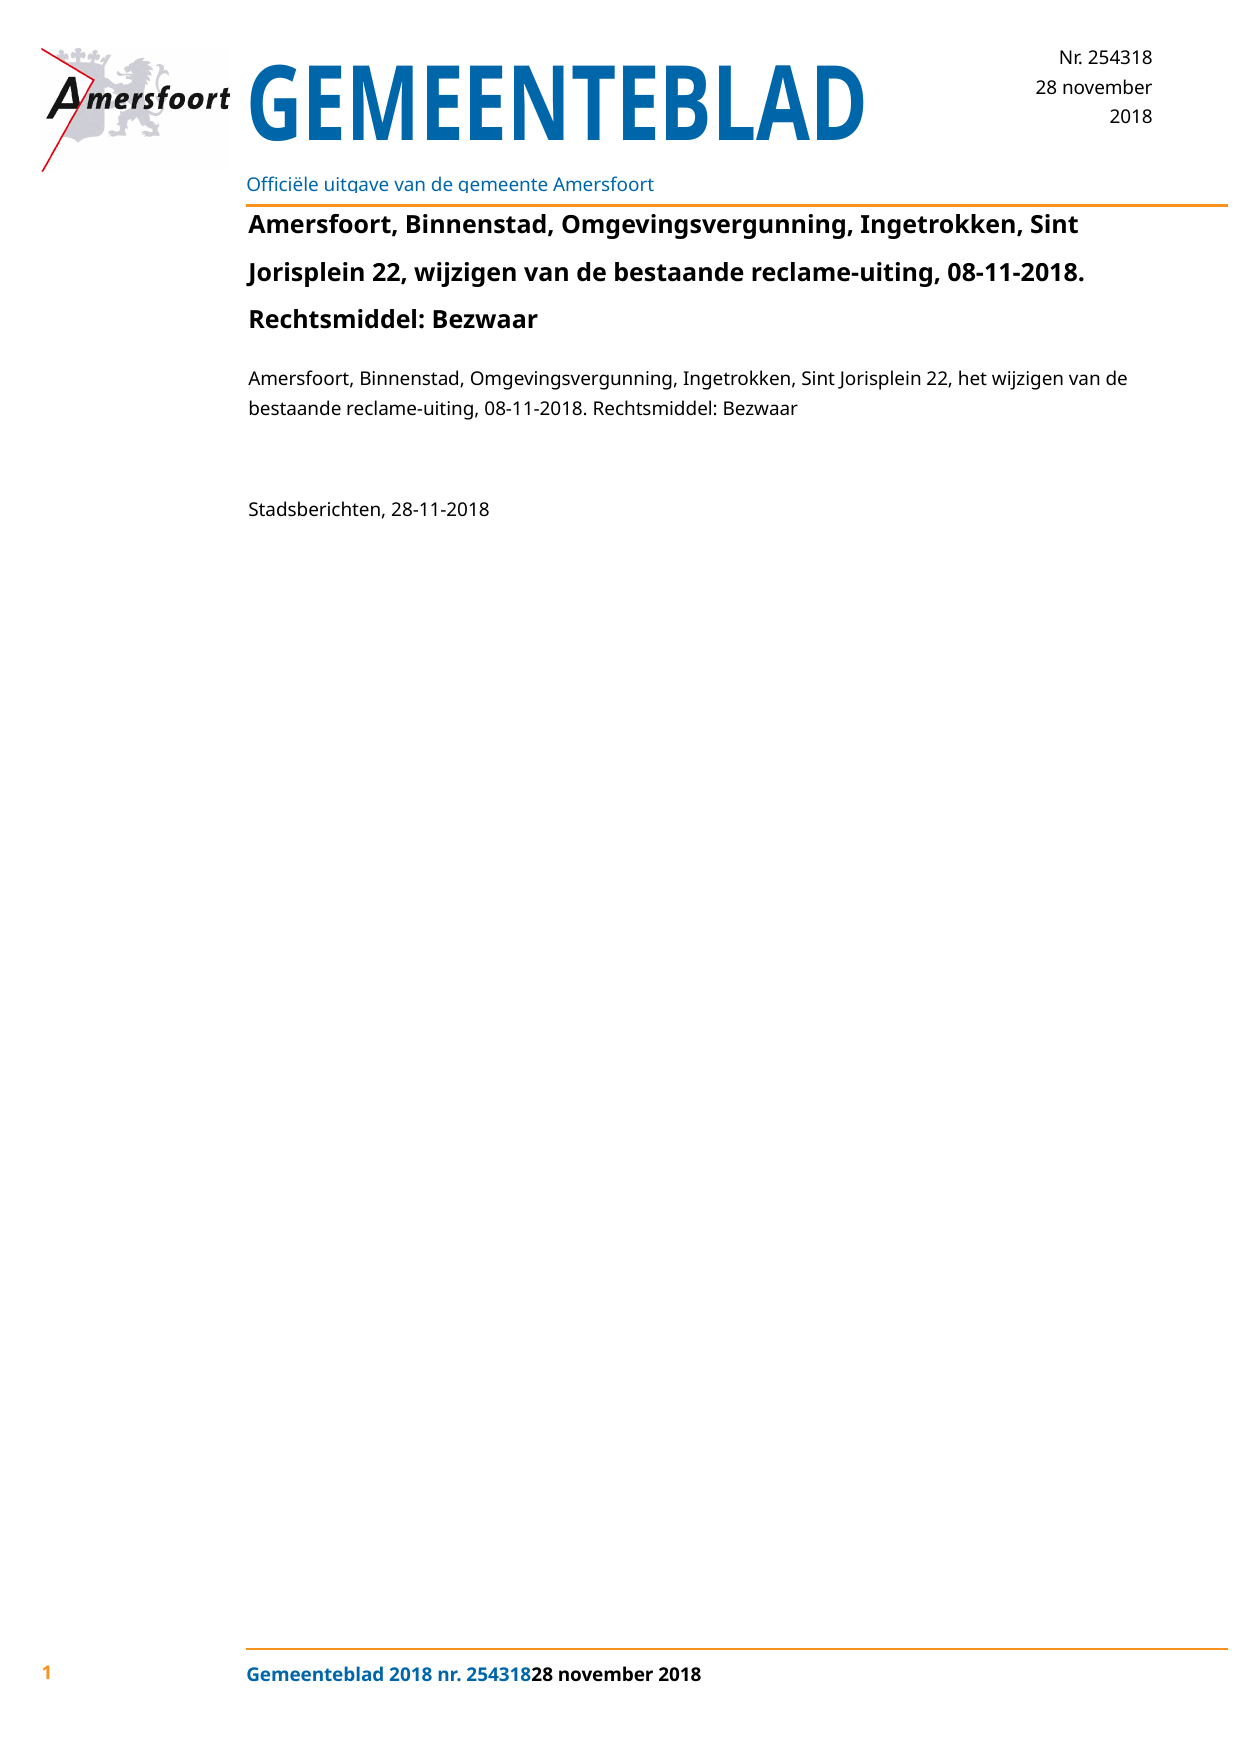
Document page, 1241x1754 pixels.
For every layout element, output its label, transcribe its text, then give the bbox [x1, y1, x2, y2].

text Amersfoort, Binnenstad, Omgevingsvergunning, Ingetrokken, Sint Jorisplein 22, het wijzigen van de bestaande reclame-uiting, 08-11-2018. Rechtsmiddel: Bezwaar [248, 366, 1152, 421]
text Stadsberichten, 28-11-2018 [248, 496, 1152, 522]
text Amersfoort, Binnenstad, Omgevingsvergunning, Ingetrokken, Sint Jorisplein 22, wijzigen van de bestaande reclame-uiting, 08-11-2018. Rechtsmiddel: Bezwaar [248, 207, 1152, 336]
picture [41, 47, 231, 172]
